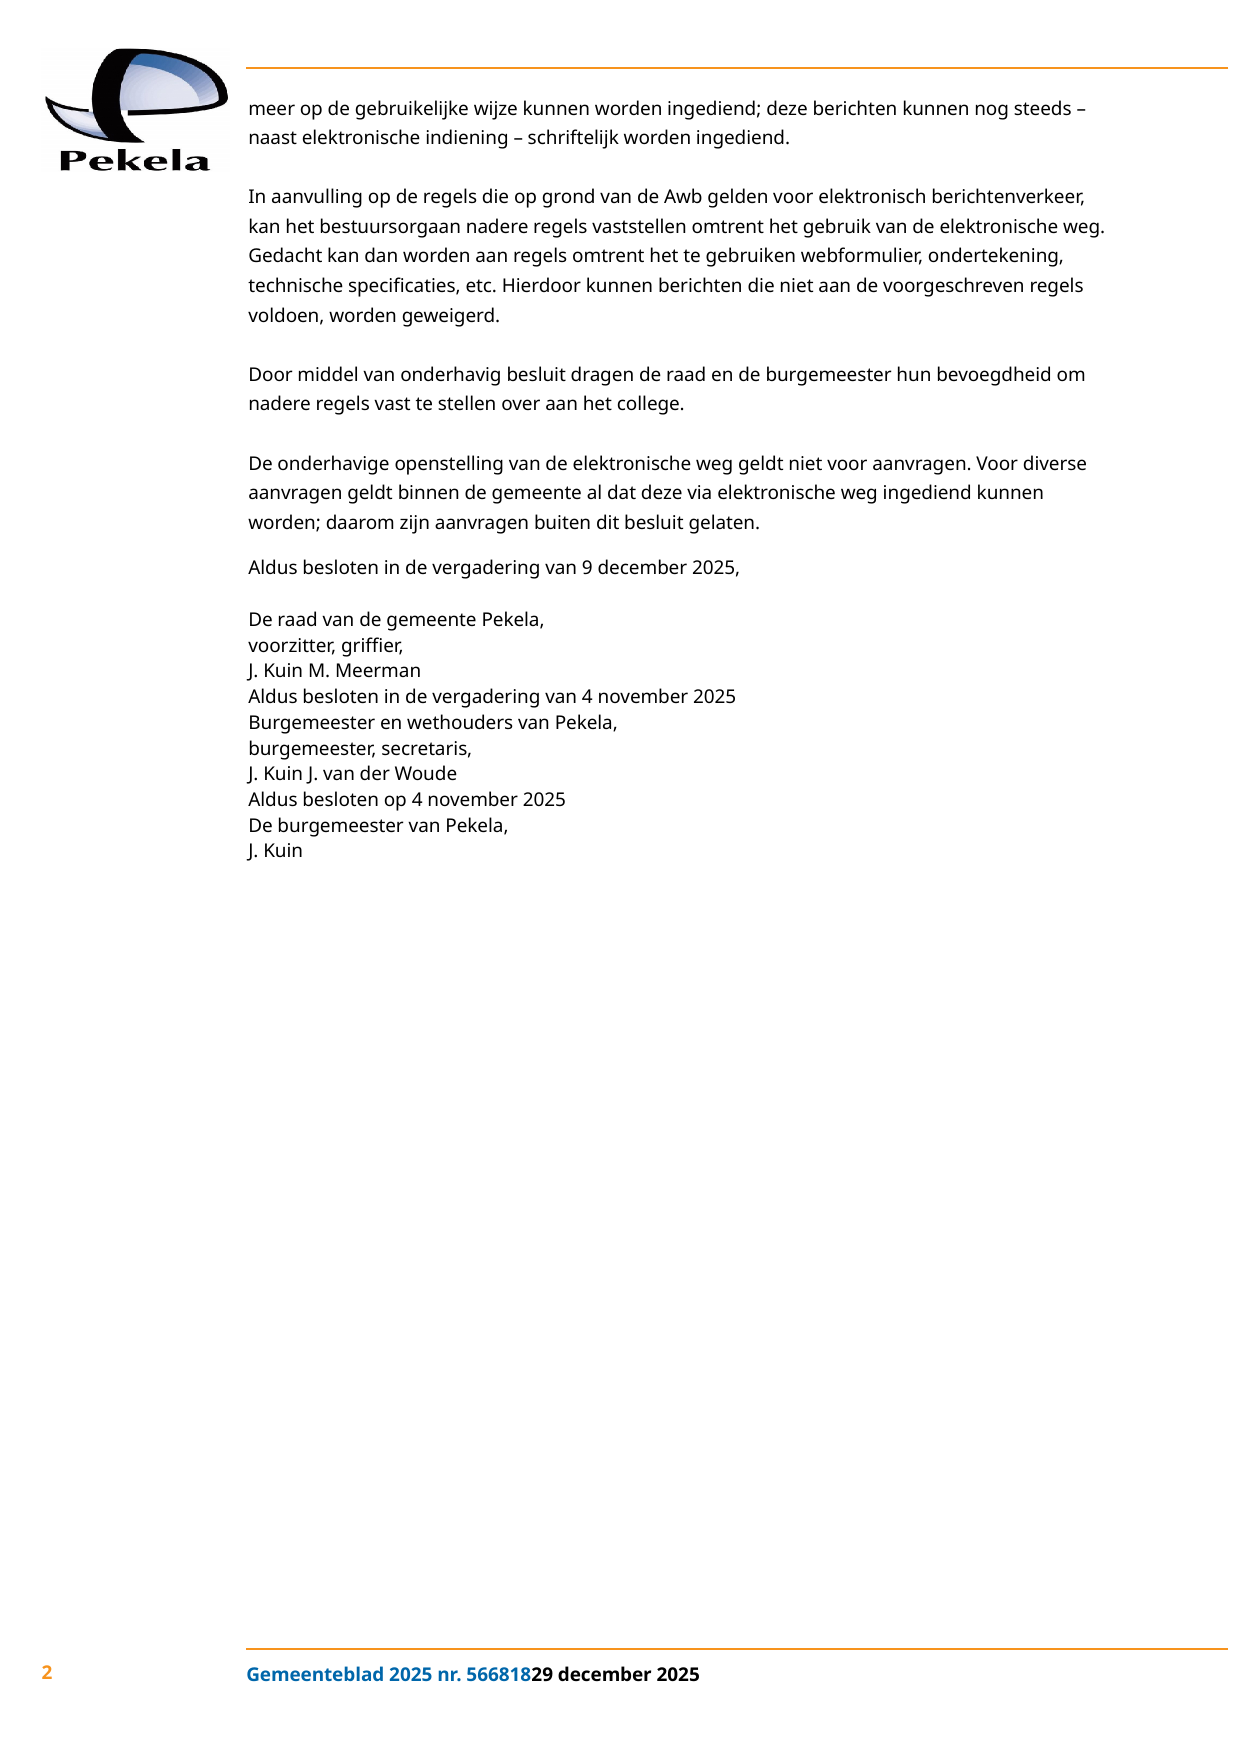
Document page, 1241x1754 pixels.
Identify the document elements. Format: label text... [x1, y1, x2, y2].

text J. Kuin [248, 838, 1152, 863]
text Aldus besloten op 4 november 2025 [248, 786, 1152, 812]
picture [41, 47, 231, 172]
text In aanvulling op de regels die op grond van de Awb gelden voor elektronisch berichtenverkeer, [248, 183, 1152, 209]
text Gedacht kan dan worden aan regels omtrent het te gebruiken webformulier, ondertekening, [248, 243, 1152, 268]
text naast elektronische indiening – schriftelijk worden ingediend. [248, 124, 1152, 150]
text J. Kuin J. van der Woude [248, 760, 1152, 786]
text Aldus besloten in de vergadering van 4 november 2025 [248, 683, 1152, 709]
text Burgemeester en wethouders van Pekela, [248, 709, 1152, 735]
text De onderhavige openstelling van de elektronische weg geldt niet voor aanvragen. Voor diverse [248, 450, 1152, 476]
text voldoen, worden geweigerd. [248, 302, 1152, 328]
text nadere regels vast te stellen over aan het college. [248, 391, 1152, 416]
text burgemeester, secretaris, [248, 735, 1152, 760]
text De burgemeester van Pekela, [248, 812, 1152, 838]
text aanvragen geldt binnen de gemeente al dat deze via elektronische weg ingediend kunnen [248, 479, 1152, 505]
text De raad van de gemeente Pekela, [248, 606, 1152, 632]
text meer op de gebruikelijke wijze kunnen worden ingediend; deze berichten kunnen nog steeds – [248, 95, 1152, 121]
text J. Kuin M. Meerman [248, 657, 1152, 683]
text kan het bestuursorgaan nadere regels vaststellen omtrent het gebruik van de elektronische weg. [248, 213, 1152, 239]
text technische specificaties, etc. Hierdoor kunnen berichten die niet aan de voorgeschreven regels [248, 272, 1152, 298]
text Door middel van onderhavig besluit dragen de raad en de burgemeester hun bevoegdheid om [248, 361, 1152, 387]
text voorzitter, griffier, [248, 632, 1152, 657]
text Aldus besloten in de vergadering van 9 december 2025, [248, 554, 1152, 580]
text worden; daarom zijn aanvragen buiten dit besluit gelaten. [248, 509, 1152, 535]
